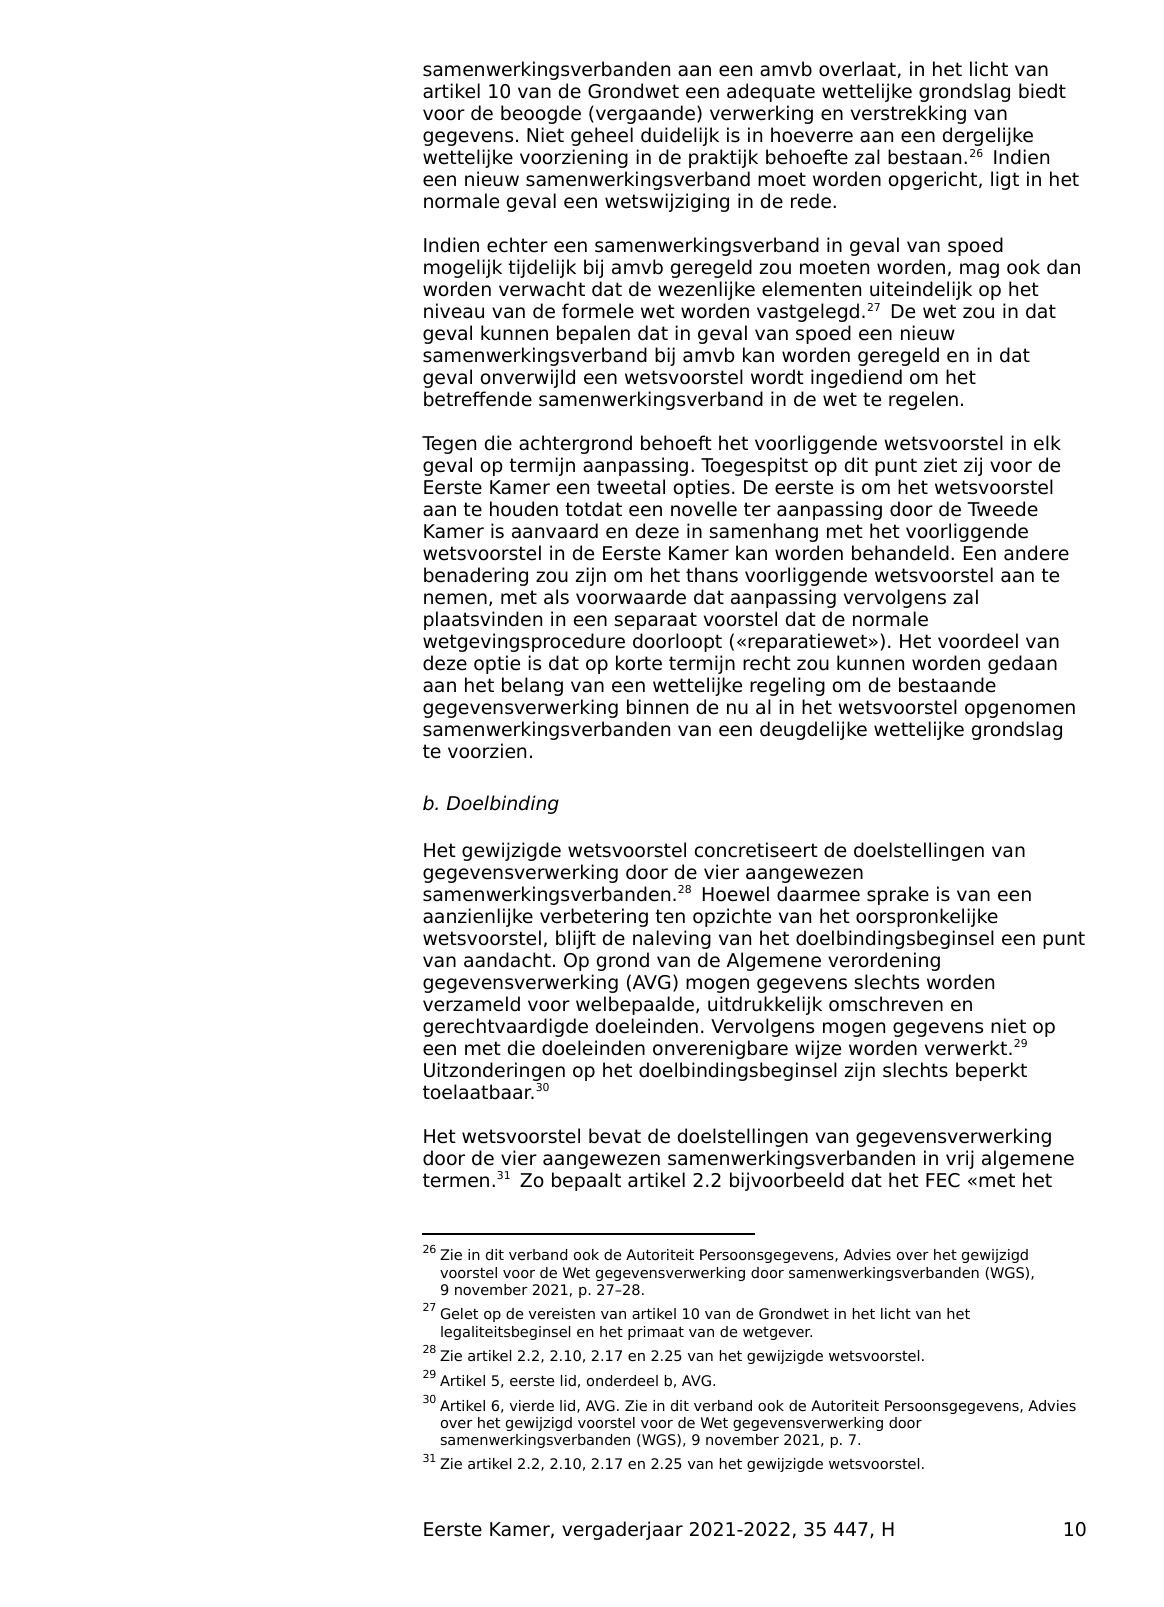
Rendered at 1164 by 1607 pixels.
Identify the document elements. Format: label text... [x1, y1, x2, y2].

subtitle b. Doelbinding [422, 793, 1087, 815]
text Het gewijzigde wetsvoorstel concretiseert de doelstellingen van gegevensverwerking door de vier aangewezen samenwerkingsverbanden. Hoewel daarmee sprake is van een aanzienlijke verbetering ten opzichte van het oorspronkelijke wetsvoorstel, blijft de naleving van het doelbindingsbeginsel een punt van aandacht. Op grond van de Algemene verordening gegevensverwerking (AVG) mogen gegevens slechts worden verzameld voor welbepaalde, uitdrukkelijk omschreven en gerechtvaardigde doeleinden. Vervolgens mogen gegevens niet op een met die doeleinden onverenigbare wijze worden verwerkt. Uitzonderingen op het doelbindingsbeginsel zijn slechts beperkt toelaatbaar. [422, 840, 1087, 1103]
text Indien echter een samenwerkingsverband in geval van spoed mogelijk tijdelijk bij amvb geregeld zou moeten worden, mag ook dan worden verwacht dat de wezenlijke elementen uiteindelijk op het niveau van de formele wet worden vastgelegd. De wet zou in dat geval kunnen bepalen dat in geval van spoed een nieuw samenwerkingsverband bij amvb kan worden geregeld en in dat geval onverwijld een wetsvoorstel wordt ingediend om het betreffende samenwerkingsverband in de wet te regelen. [422, 235, 1087, 411]
text Zie in dit verband ook de Autoriteit Persoonsgegevens, Advies over het gewijzigd voorstel voor de Wet gegevensverwerking door samenwerkingsverbanden (WGS), 9 november 2021, p. 27–28. [422, 1243, 1087, 1299]
text Tegen die achtergrond behoeft het voorliggende wetsvoorstel in elk geval op termijn aanpassing. Toegespitst op dit punt ziet zij voor de Eerste Kamer een tweetal opties. De eerste is om het wetsvoorstel aan te houden totdat een novelle ter aanpassing door de Tweede Kamer is aanvaard en deze in samenhang met het voorliggende wetsvoorstel in de Eerste Kamer kan worden behandeld. Een andere benadering zou zijn om het thans voorliggende wetsvoorstel aan te nemen, met als voorwaarde dat aanpassing vervolgens zal plaatsvinden in een separaat voorstel dat de normale wetgevingsprocedure doorloopt («reparatiewet»). Het voordeel van deze optie is dat op korte termijn recht zou kunnen worden gedaan aan het belang van een wettelijke regeling om de bestaande gegevensverwerking binnen de nu al in het wetsvoorstel opgenomen samenwerkingsverbanden van een deugdelijke wettelijke grondslag te voorzien. [422, 433, 1087, 763]
text Zie artikel 2.2, 2.10, 2.17 en 2.25 van het gewijzigde wetsvoorstel. [422, 1452, 1087, 1474]
text Zie artikel 2.2, 2.10, 2.17 en 2.25 van het gewijzigde wetsvoorstel. [422, 1343, 1087, 1366]
text samenwerkingsverbanden aan een amvb overlaat, in het licht van artikel 10 van de Grondwet een adequate wettelijke grondslag biedt voor de beoogde (vergaande) verwerking en verstrekking van gegevens. Niet geheel duidelijk is in hoeverre aan een dergelijke wettelijke voorziening in de praktijk behoefte zal bestaan. Indien een nieuw samenwerkingsverband moet worden opgericht, ligt in het normale geval een wetswijziging in de rede. [422, 59, 1087, 213]
text Artikel 6, vierde lid, AVG. Zie in dit verband ook de Autoriteit Persoonsgegevens, Advies over het gewijzigd voorstel voor de Wet gegevensverwerking door samenwerkingsverbanden (WGS), 9 november 2021, p. 7. [422, 1393, 1087, 1449]
text Gelet op de vereisten van artikel 10 van de Grondwet in het licht van het legaliteitsbeginsel en het primaat van de wetgever. [422, 1302, 1087, 1341]
text Het wetsvoorstel bevat de doelstellingen van gegevensverwerking door de vier aangewezen samenwerkingsverbanden in vrij algemene termen. Zo bepaalt artikel 2.2 bijvoorbeeld dat het FEC «met het [422, 1126, 1087, 1192]
text Artikel 5, eerste lid, onderdeel b, AVG. [422, 1368, 1087, 1391]
